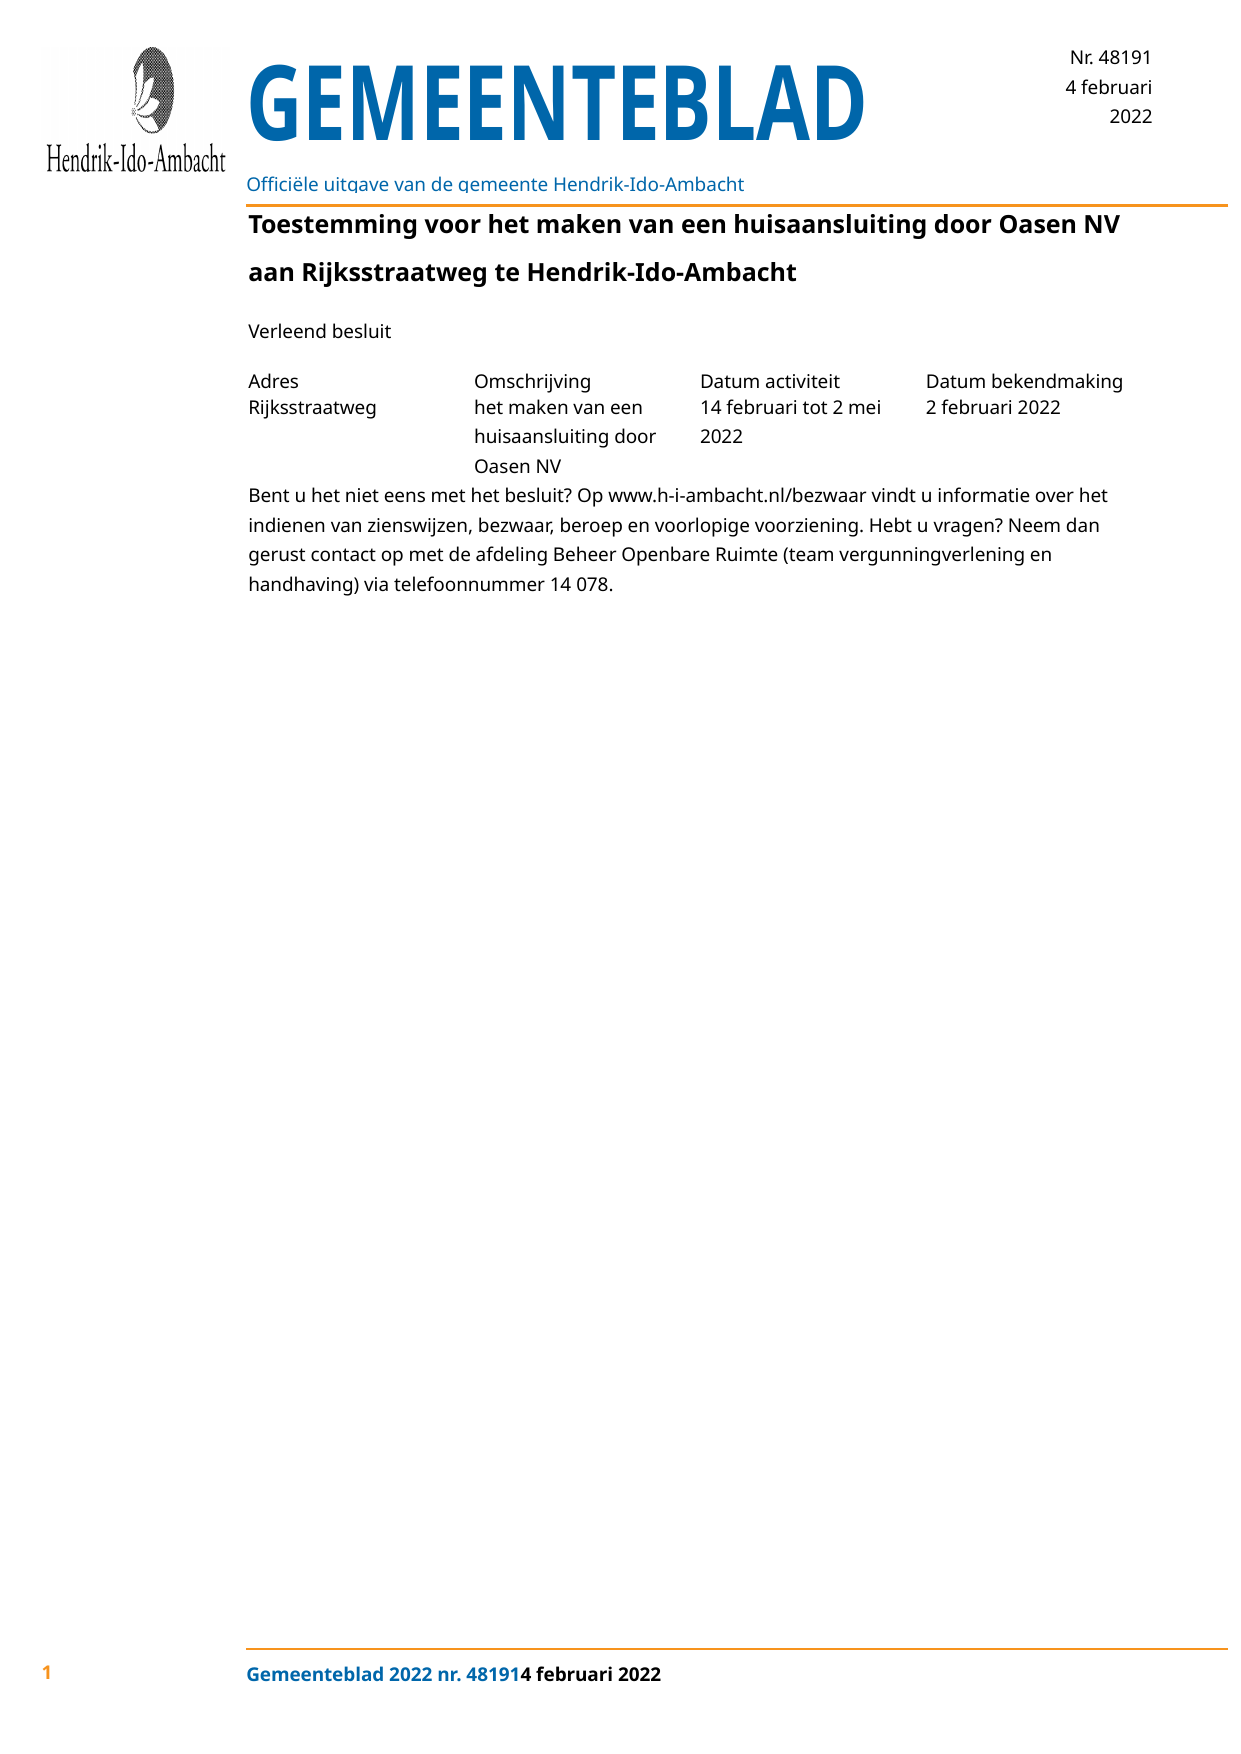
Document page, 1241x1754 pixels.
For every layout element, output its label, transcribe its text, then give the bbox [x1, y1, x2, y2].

picture [41, 47, 231, 172]
text Bent u het niet eens met het besluit? Op www.h-i-ambacht.nl/bezwaar vindt u informatie over het indienen van zienswijzen, bezwaar, beroep en voorlopige voorziening. Hebt u vragen? Neem dan gerust contact op met de afdeling Beheer Openbare Ruimte (team vergunningverlening en handhaving) via telefoonnummer 14 078. [248, 482, 1152, 597]
table_header Datum bekendmaking [926, 369, 1152, 394]
table_header Adres [248, 369, 474, 394]
table_cell 2 februari 2022 [926, 394, 1152, 479]
table_header Omschrijving [474, 369, 700, 394]
text Verleend besluit [248, 318, 1152, 344]
table_cell het maken van een huisaansluiting door Oasen NV [474, 394, 700, 479]
table_cell Rijksstraatweg [248, 394, 474, 479]
table_cell 14 februari tot 2 mei 2022 [700, 394, 926, 479]
table_header Datum activiteit [700, 369, 926, 394]
text Toestemming voor het maken van een huisaansluiting door Oasen NV aan Rijksstraatweg te Hendrik-Ido-Ambacht [248, 207, 1152, 288]
